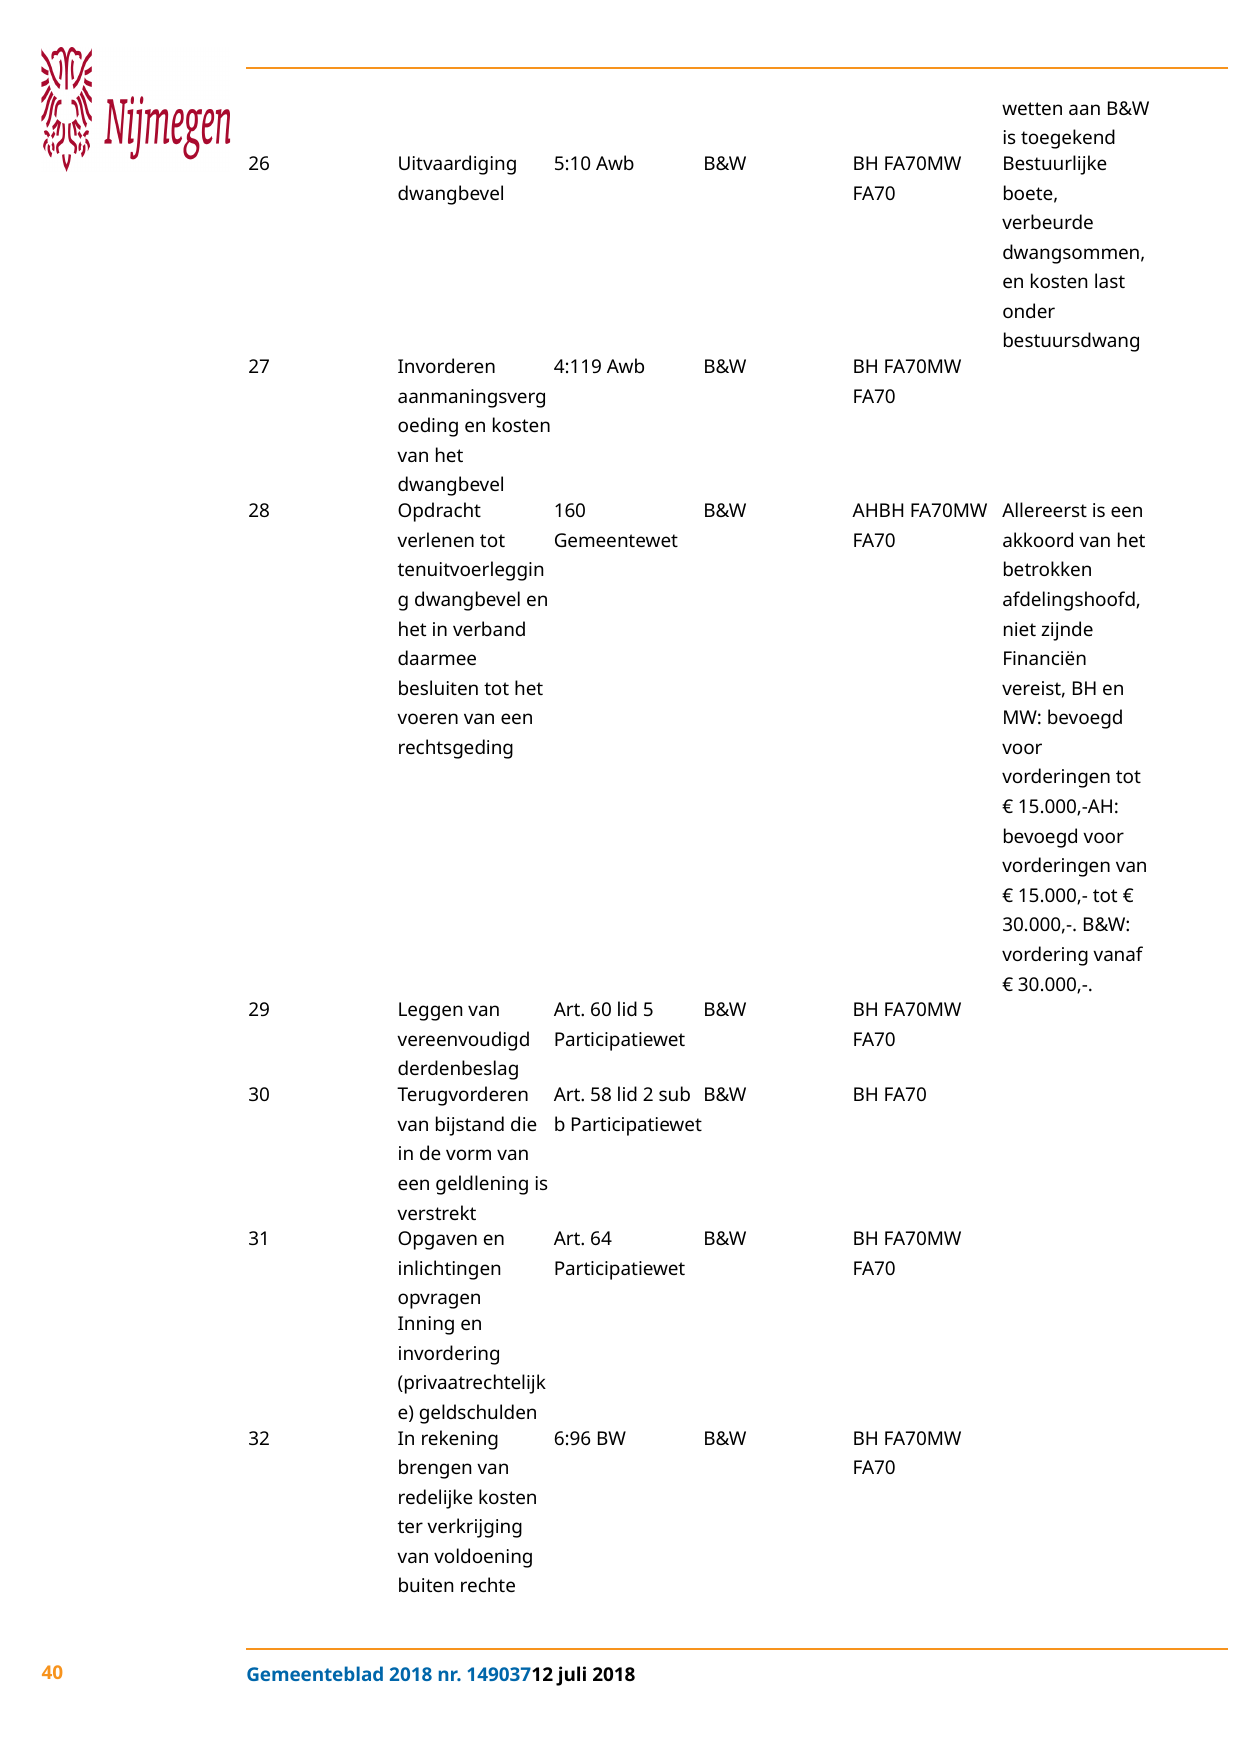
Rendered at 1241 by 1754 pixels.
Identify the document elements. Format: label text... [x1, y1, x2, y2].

table_cell [1002, 353, 1152, 497]
table_cell Art. 64 Participatiewet [554, 1225, 703, 1310]
table_cell Art. 60 lid 5 Participatiewet [554, 996, 703, 1081]
table_cell [248, 1310, 397, 1425]
table_cell BH FA70MW FA70 [853, 150, 1002, 353]
table_cell Art. 58 lid 2 sub b Participatiewet [554, 1081, 703, 1225]
table_cell [853, 1310, 1002, 1425]
table_cell 30 [248, 1081, 397, 1225]
table_cell Allereerst is een akkoord van het betrokken afdelingshoofd, niet zijnde Financiën vereist, BH en MW: bevoegd voor vorderingen tot € 15.000,-AH: bevoegd voor vorderingen van € 15.000,- tot € 30.000,-. B&W: vordering vanaf € 30.000,-. [1002, 498, 1152, 996]
table_cell [248, 95, 397, 150]
table_cell BH FA70 [853, 1081, 1002, 1225]
table_cell 28 [248, 498, 397, 996]
picture [41, 47, 231, 172]
table_cell In rekening brengen van redelijke kosten ter verkrijging van voldoening buiten rechte [398, 1425, 553, 1598]
table_cell BH FA70MW FA70 [853, 1425, 1002, 1598]
table_cell 32 [248, 1425, 397, 1598]
table_cell BH FA70MW FA70 [853, 1225, 1002, 1310]
table_cell BH FA70MW FA70 [853, 353, 1002, 497]
table_cell Opdracht verlenen tot tenuitvoerlegging dwangbevel en het in verband daarmee besluiten tot het voeren van een rechtsgeding [398, 498, 553, 996]
table_cell [1002, 1310, 1152, 1425]
table_cell [554, 95, 703, 150]
table_cell [554, 1310, 703, 1425]
table_cell [703, 1310, 852, 1425]
table_cell 31 [248, 1225, 397, 1310]
table_cell 27 [248, 353, 397, 497]
table_cell [853, 95, 1002, 150]
table_cell wetten aan B&W is toegekend [1002, 95, 1152, 150]
table_cell Bestuurlijke boete, verbeurde dwangsommen, en kosten last onder bestuursdwang [1002, 150, 1152, 353]
table_cell AHBH FA70MW FA70 [853, 498, 1002, 996]
table_cell BH FA70MW FA70 [853, 996, 1002, 1081]
table_cell 6:96 BW [554, 1425, 703, 1598]
table_cell 4:119 Awb [554, 353, 703, 497]
table_cell [1002, 1425, 1152, 1598]
table_cell 5:10 Awb [554, 150, 703, 353]
table_cell Invorderen aanmaningsvergoeding en kosten van het dwangbevel [398, 353, 553, 497]
table_cell Terugvorderen van bijstand die in de vorm van een geldlening is verstrekt [398, 1081, 553, 1225]
table_cell B&W [703, 498, 852, 996]
table_cell Leggen van vereenvoudigd derdenbeslag [398, 996, 553, 1081]
table_cell 26 [248, 150, 397, 353]
table_cell B&W [703, 1081, 852, 1225]
table_cell [1002, 996, 1152, 1081]
table_cell B&W [703, 996, 852, 1081]
table_cell Inning en invordering (privaatrechtelijke) geldschulden [398, 1310, 553, 1425]
table_cell [1002, 1081, 1152, 1225]
table_cell [1002, 1225, 1152, 1310]
table_cell 160 Gemeentewet [554, 498, 703, 996]
table_cell B&W [703, 1225, 852, 1310]
table_cell 29 [248, 996, 397, 1081]
table_cell B&W [703, 353, 852, 497]
table_cell [703, 95, 852, 150]
table_cell [398, 95, 553, 150]
table_cell B&W [703, 1425, 852, 1598]
table_cell Opgaven en inlichtingen opvragen [398, 1225, 553, 1310]
table_cell B&W [703, 150, 852, 353]
table_cell Uitvaardiging dwangbevel [398, 150, 553, 353]
